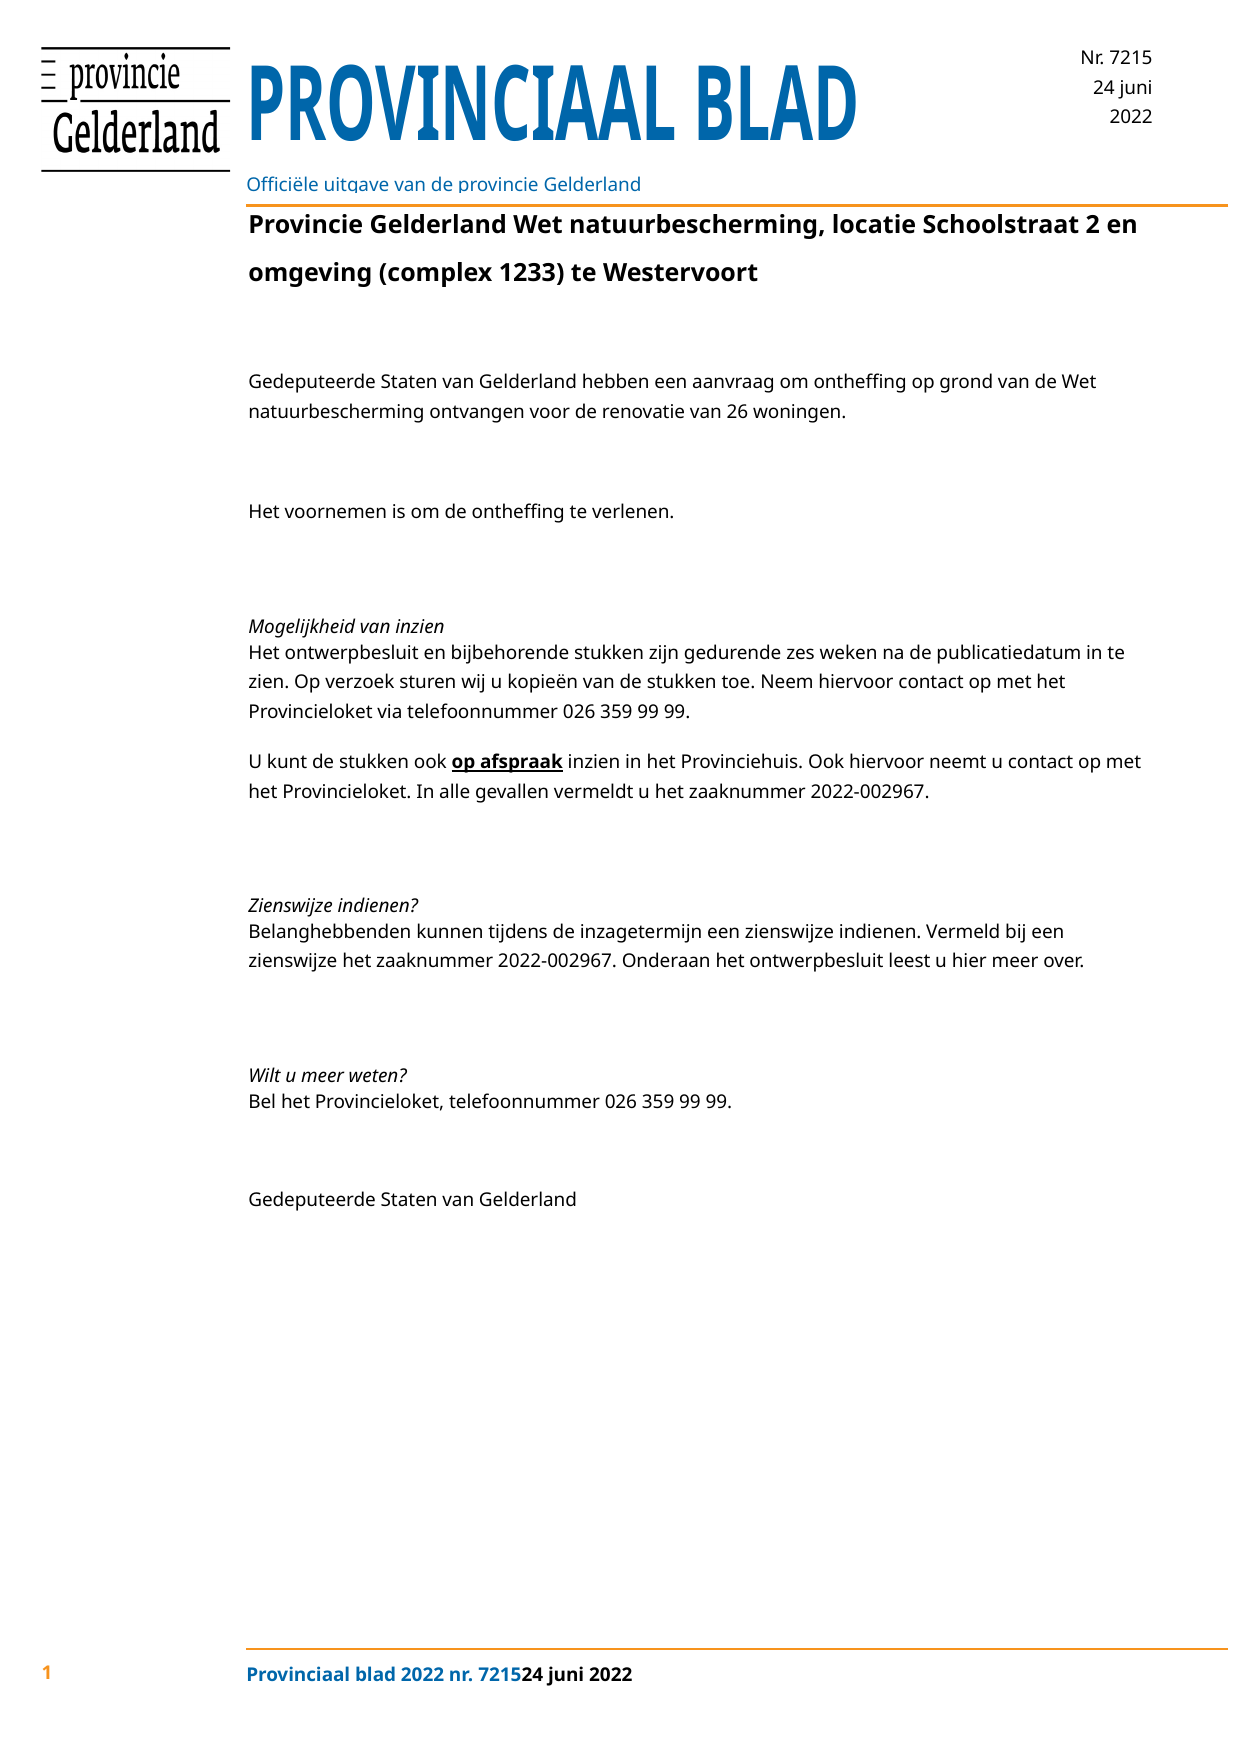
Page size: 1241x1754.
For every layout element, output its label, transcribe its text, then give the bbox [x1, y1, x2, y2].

picture [41, 47, 231, 172]
text Wilt u meer weten? [248, 1062, 1152, 1088]
text Het voornemen is om de ontheffing te verlenen. [248, 499, 1152, 524]
text Provincie Gelderland Wet natuurbescherming, locatie Schoolstraat 2 en omgeving (complex 1233) te Westervoort [248, 207, 1152, 288]
text Gedeputeerde Staten van Gelderland hebben een aanvraag om ontheffing op grond van de Wet natuurbescherming ontvangen voor de renovatie van 26 woningen. [248, 368, 1152, 424]
text U kunt de stukken ook op afspraak inzien in het Provinciehuis. Ook hiervoor neemt u contact op met het Provincieloket. In alle gevallen vermeldt u het zaaknummer 2022-002967. [248, 748, 1152, 804]
text Belanghebbenden kunnen tijdens de inzagetermijn een zienswijze indienen. Vermeld bij een zienswijze het zaaknummer 2022-002967. Onderaan het ontwerpbesluit leest u hier meer over. [248, 918, 1152, 973]
text Mogelijkheid van inzien [248, 613, 1152, 639]
text Bel het Provincieloket, telefoonnummer 026 359 99 99. [248, 1088, 1152, 1113]
text Gedeputeerde Staten van Gelderland [248, 1186, 1152, 1212]
text Zienswijze indienen? [248, 892, 1152, 918]
text Het ontwerpbesluit en bijbehorende stukken zijn gedurende zes weken na de publicatiedatum in te zien. Op verzoek sturen wij u kopieën van de stukken toe. Neem hiervoor contact op met het Provincieloket via telefoonnummer 026 359 99 99. [248, 639, 1152, 724]
